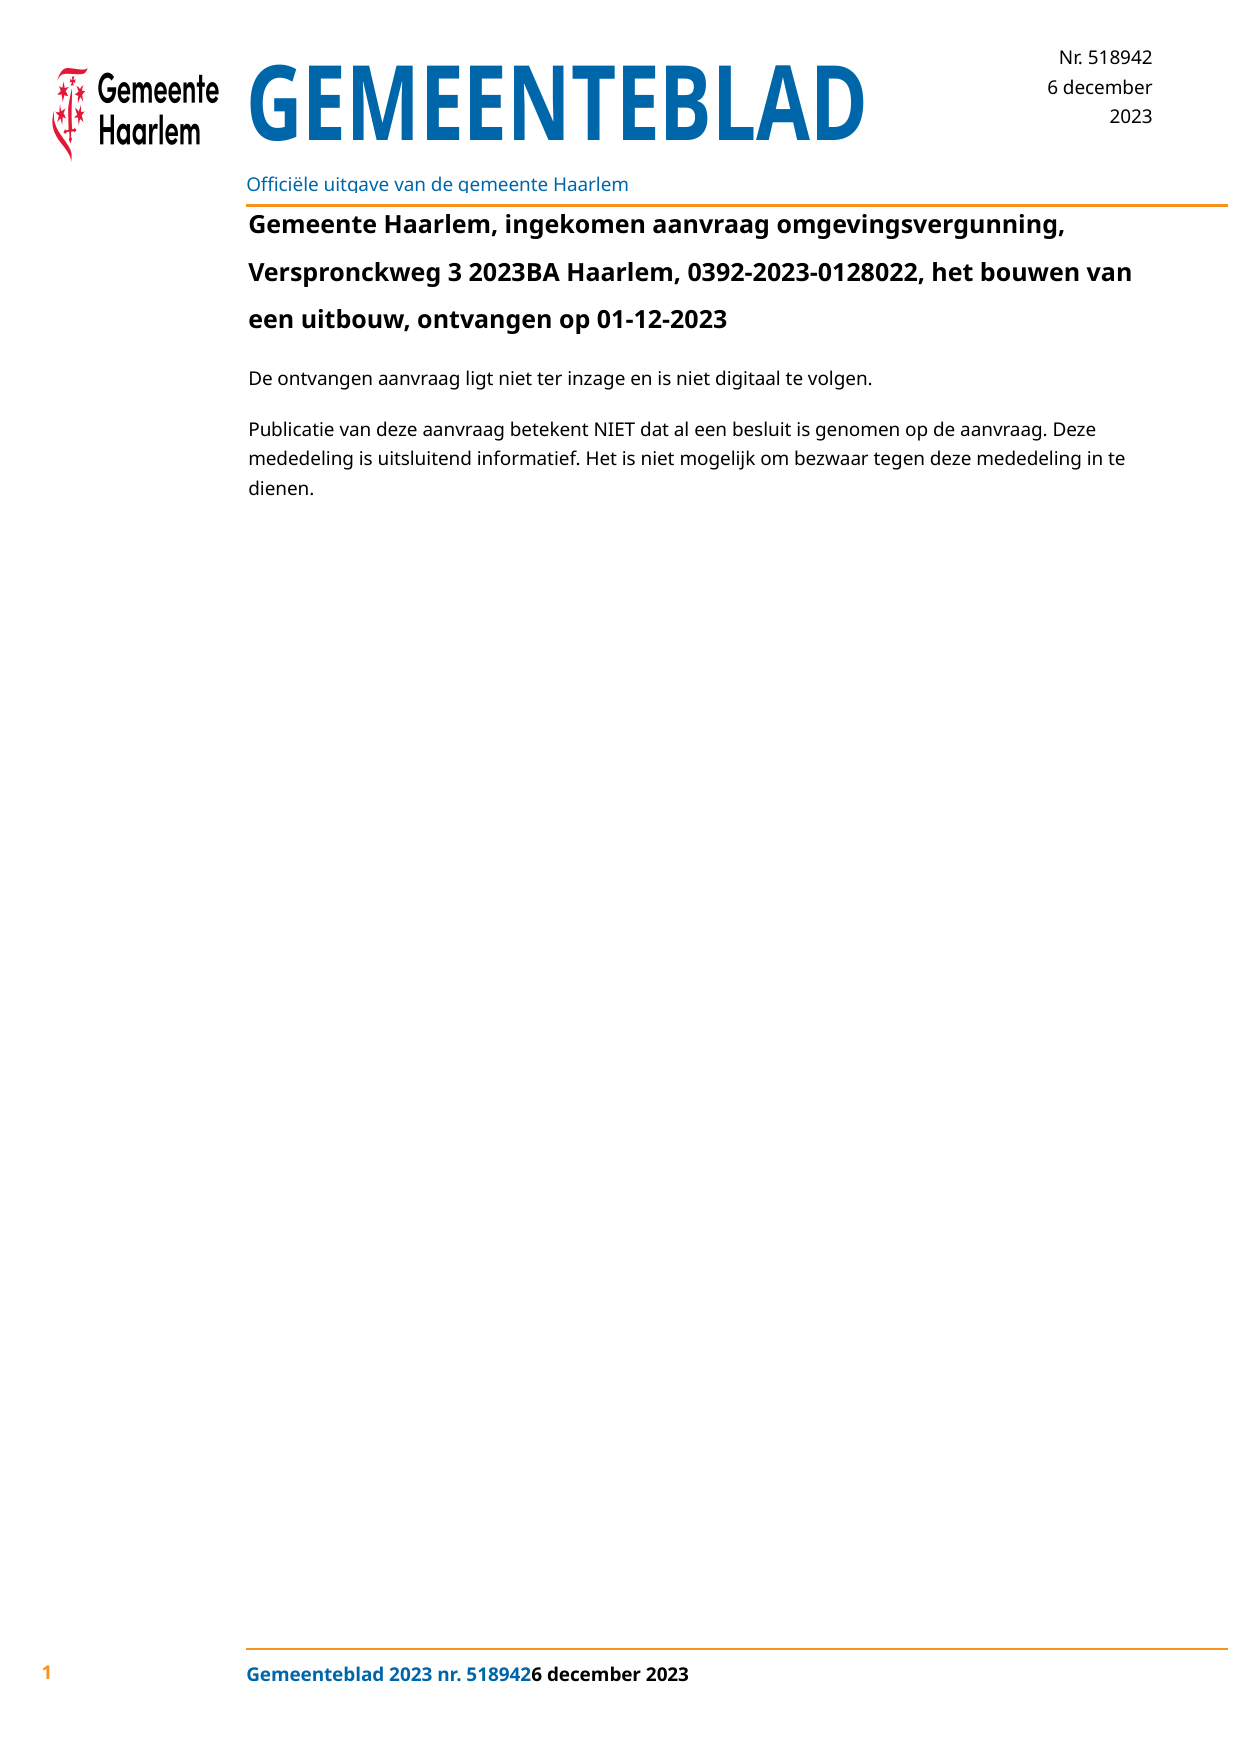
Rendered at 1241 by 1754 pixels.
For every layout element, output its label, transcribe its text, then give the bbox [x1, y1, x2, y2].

text Publicatie van deze aanvraag betekent NIET dat al een besluit is genomen op de aanvraag. Deze mededeling is uitsluitend informatief. Het is niet mogelijk om bezwaar tegen deze mededeling in te dienen. [248, 416, 1152, 501]
text Gemeente Haarlem, ingekomen aanvraag omgevingsvergunning, Verspronckweg 3 2023BA Haarlem, 0392-2023-0128022, het bouwen van een uitbouw, ontvangen op 01-12-2023 [248, 207, 1152, 336]
picture [41, 47, 231, 172]
text De ontvangen aanvraag ligt niet ter inzage en is niet digitaal te volgen. [248, 366, 1152, 391]
